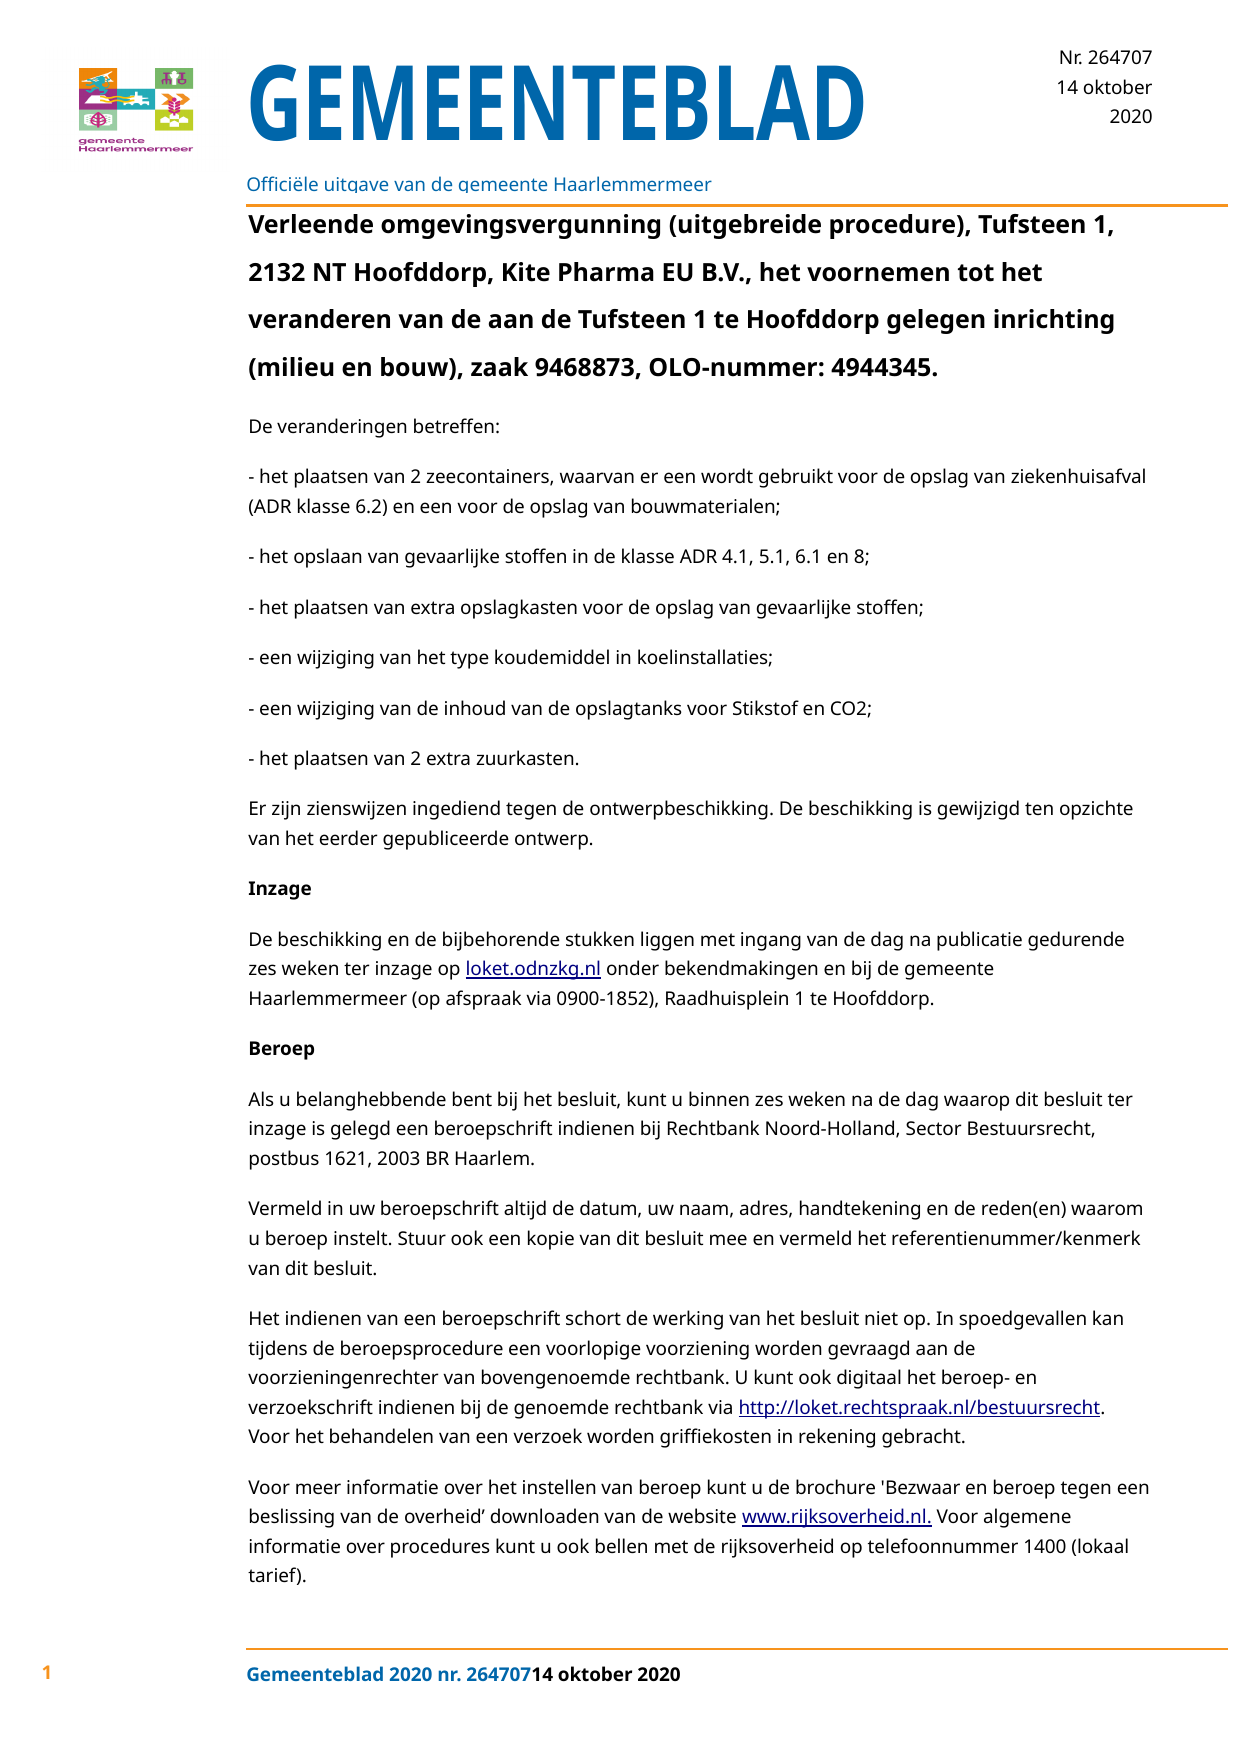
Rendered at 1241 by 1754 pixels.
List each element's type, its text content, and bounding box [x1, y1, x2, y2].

picture [41, 47, 231, 172]
text - het plaatsen van extra opslagkasten voor de opslag van gevaarlijke stoffen; [248, 594, 1152, 620]
text Vermeld in uw beroepschrift altijd de datum, uw naam, adres, handtekening en de reden(en) waarom u beroep instelt. Stuur ook een kopie van dit besluit mee en vermeld het referentienummer/kenmerk van dit besluit. [248, 1196, 1152, 1281]
text Het indienen van een beroepschrift schort de werking van het besluit niet op. In spoedgevallen kan tijdens de beroepsprocedure een voorlopige voorziening worden gevraagd aan de voorzieningenrechter van bovengenoemde rechtbank. U kunt ook digitaal het beroep- en verzoekschrift indienen bij de genoemde rechtbank via http://loket.rechtspraak.nl/bestuursrecht. Voor het behandelen van een verzoek worden griffiekosten in rekening gebracht. [248, 1305, 1152, 1449]
text - het opslaan van gevaarlijke stoffen in de klasse ADR 4.1, 5.1, 6.1 en 8; [248, 543, 1152, 569]
text De veranderingen betreffen: [248, 413, 1152, 439]
text Beroep [248, 1036, 1152, 1061]
text De beschikking en de bijbehorende stukken liggen met ingang van de dag na publicatie gedurende zes weken ter inzage op loket.odnzkg.nl onder bekendmakingen en bij de gemeente Haarlemmermeer (op afspraak via 0900-1852), Raadhuisplein 1 te Hoofddorp. [248, 926, 1152, 1011]
text Als u belanghebbende bent bij het besluit, kunt u binnen zes weken na de dag waarop dit besluit ter inzage is gelegd een beroepschrift indienen bij Rechtbank Noord-Holland, Sector Bestuursrecht, postbus 1621, 2003 BR Haarlem. [248, 1086, 1152, 1171]
text - een wijziging van het type koudemiddel in koelinstallaties; [248, 644, 1152, 670]
text Voor meer informatie over het instellen van beroep kunt u de brochure 'Bezwaar en beroep tegen een beslissing van de overheid’ downloaden van de website www.rijksoverheid.nl. Voor algemene informatie over procedures kunt u ook bellen met de rijksoverheid op telefoonnummer 1400 (lokaal tarief). [248, 1474, 1152, 1588]
text - het plaatsen van 2 extra zuurkasten. [248, 745, 1152, 771]
text - een wijziging van de inhoud van de opslagtanks voor Stikstof en CO2; [248, 695, 1152, 721]
text Er zijn zienswijzen ingediend tegen de ontwerpbeschikking. De beschikking is gewijzigd ten opzichte van het eerder gepubliceerde ontwerp. [248, 796, 1152, 851]
text Verleende omgevingsvergunning (uitgebreide procedure), Tufsteen 1, 2132 NT Hoofddorp, Kite Pharma EU B.V., het voornemen tot het veranderen van de aan de Tufsteen 1 te Hoofddorp gelegen inrichting (milieu en bouw), zaak 9468873, OLO-nummer: 4944345. [248, 207, 1152, 384]
text Inzage [248, 876, 1152, 901]
text - het plaatsen van 2 zeecontainers, waarvan er een wordt gebruikt voor de opslag van ziekenhuisafval (ADR klasse 6.2) en een voor de opslag van bouwmaterialen; [248, 463, 1152, 519]
